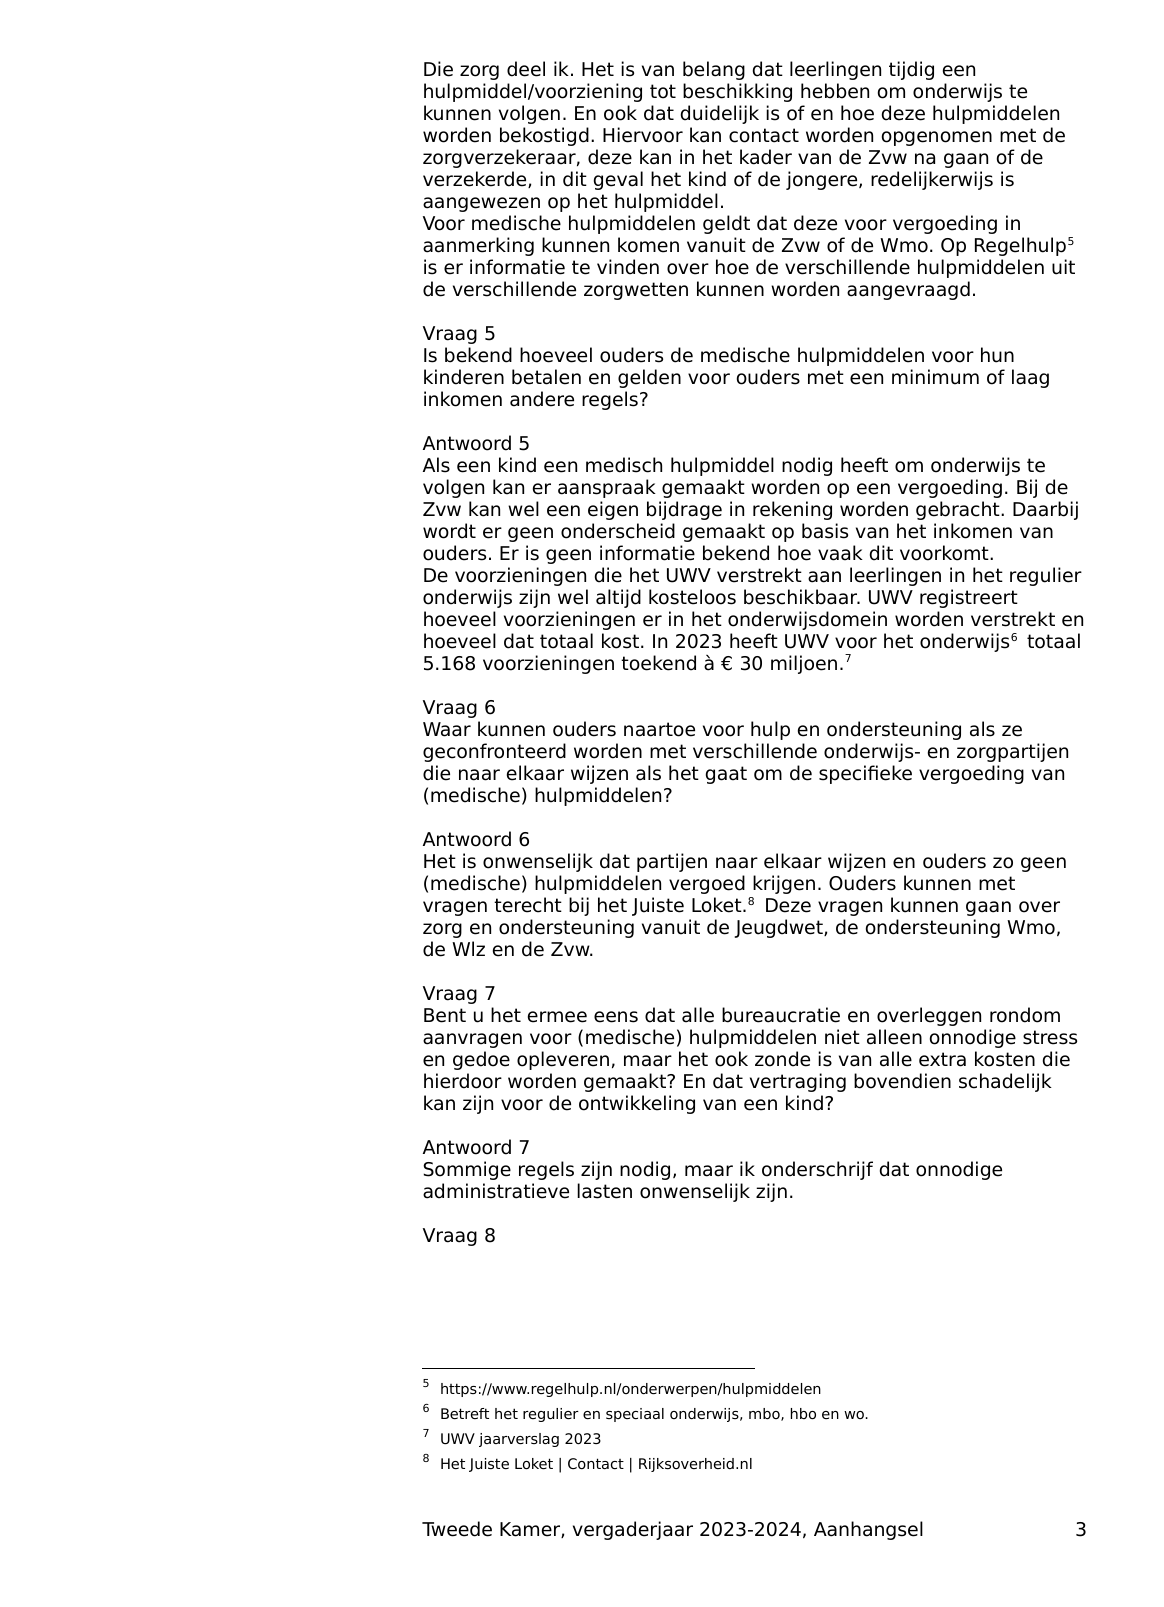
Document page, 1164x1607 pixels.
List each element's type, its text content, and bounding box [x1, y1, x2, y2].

text De voorzieningen die het UWV verstrekt aan leerlingen in het regulier onderwijs zijn wel altijd kosteloos beschikbaar. UWV registreert hoeveel voorzieningen er in het onderwijsdomein worden verstrekt en hoeveel dat totaal kost. In 2023 heeft UWV voor het onderwijs totaal 5.168 voorzieningen toekend à € 30 miljoen. [422, 565, 1087, 675]
text Antwoord 6 [422, 829, 1087, 851]
text Als een kind een medisch hulpmiddel nodig heeft om onderwijs te volgen kan er aanspraak gemaakt worden op een vergoeding. Bij de Zvw kan wel een eigen bijdrage in rekening worden gebracht. Daarbij wordt er geen onderscheid gemaakt op basis van het inkomen van ouders. Er is geen informatie bekend hoe vaak dit voorkomt. [422, 455, 1087, 565]
text Het is onwenselijk dat partijen naar elkaar wijzen en ouders zo geen (medische) hulpmiddelen vergoed krijgen. Ouders kunnen met vragen terecht bij het Juiste Loket. Deze vragen kunnen gaan over zorg en ondersteuning vanuit de Jeugdwet, de ondersteuning Wmo, de Wlz en de Zvw. [422, 851, 1087, 961]
text Antwoord 5 [422, 433, 1087, 455]
text Voor medische hulpmiddelen geldt dat deze voor vergoeding in aanmerking kunnen komen vanuit de Zvw of de Wmo. Op Regelhulp is er informatie te vinden over hoe de verschillende hulpmiddelen uit de verschillende zorgwetten kunnen worden aangevraagd. [422, 213, 1087, 301]
text Vraag 6 [422, 697, 1087, 719]
text Die zorg deel ik. Het is van belang dat leerlingen tijdig een hulpmiddel/voorziening tot beschikking hebben om onderwijs te kunnen volgen. En ook dat duidelijk is of en hoe deze hulpmiddelen worden bekostigd. Hiervoor kan contact worden opgenomen met de zorgverzekeraar, deze kan in het kader van de Zvw na gaan of de verzekerde, in dit geval het kind of de jongere, redelijkerwijs is aangewezen op het hulpmiddel. [422, 59, 1087, 213]
text Vraag 5 [422, 323, 1087, 345]
text Antwoord 7 [422, 1137, 1087, 1159]
text Waar kunnen ouders naartoe voor hulp en ondersteuning als ze geconfronteerd worden met verschillende onderwijs- en zorgpartijen die naar elkaar wijzen als het gaat om de specifieke vergoeding van (medische) hulpmiddelen? [422, 719, 1087, 807]
text Betreft het regulier en speciaal onderwijs, mbo, hbo en wo. [422, 1402, 1087, 1424]
text UWV jaarverslag 2023 [422, 1427, 1087, 1449]
text Is bekend hoeveel ouders de medische hulpmiddelen voor hun kinderen betalen en gelden voor ouders met een minimum of laag inkomen andere regels? [422, 345, 1087, 411]
text Vraag 7 [422, 983, 1087, 1005]
text https://www.regelhulp.nl/onderwerpen/hulpmiddelen [422, 1377, 1087, 1399]
text Sommige regels zijn nodig, maar ik onderschrijf dat onnodige administratieve lasten onwenselijk zijn. [422, 1159, 1087, 1203]
text Vraag 8 [422, 1225, 1087, 1247]
text Bent u het ermee eens dat alle bureaucratie en overleggen rondom aanvragen voor (medische) hulpmiddelen niet alleen onnodige stress en gedoe opleveren, maar het ook zonde is van alle extra kosten die hierdoor worden gemaakt? En dat vertraging bovendien schadelijk kan zijn voor de ontwikkeling van een kind? [422, 1005, 1087, 1115]
text Het Juiste Loket | Contact | Rijksoverheid.nl [422, 1452, 1087, 1474]
